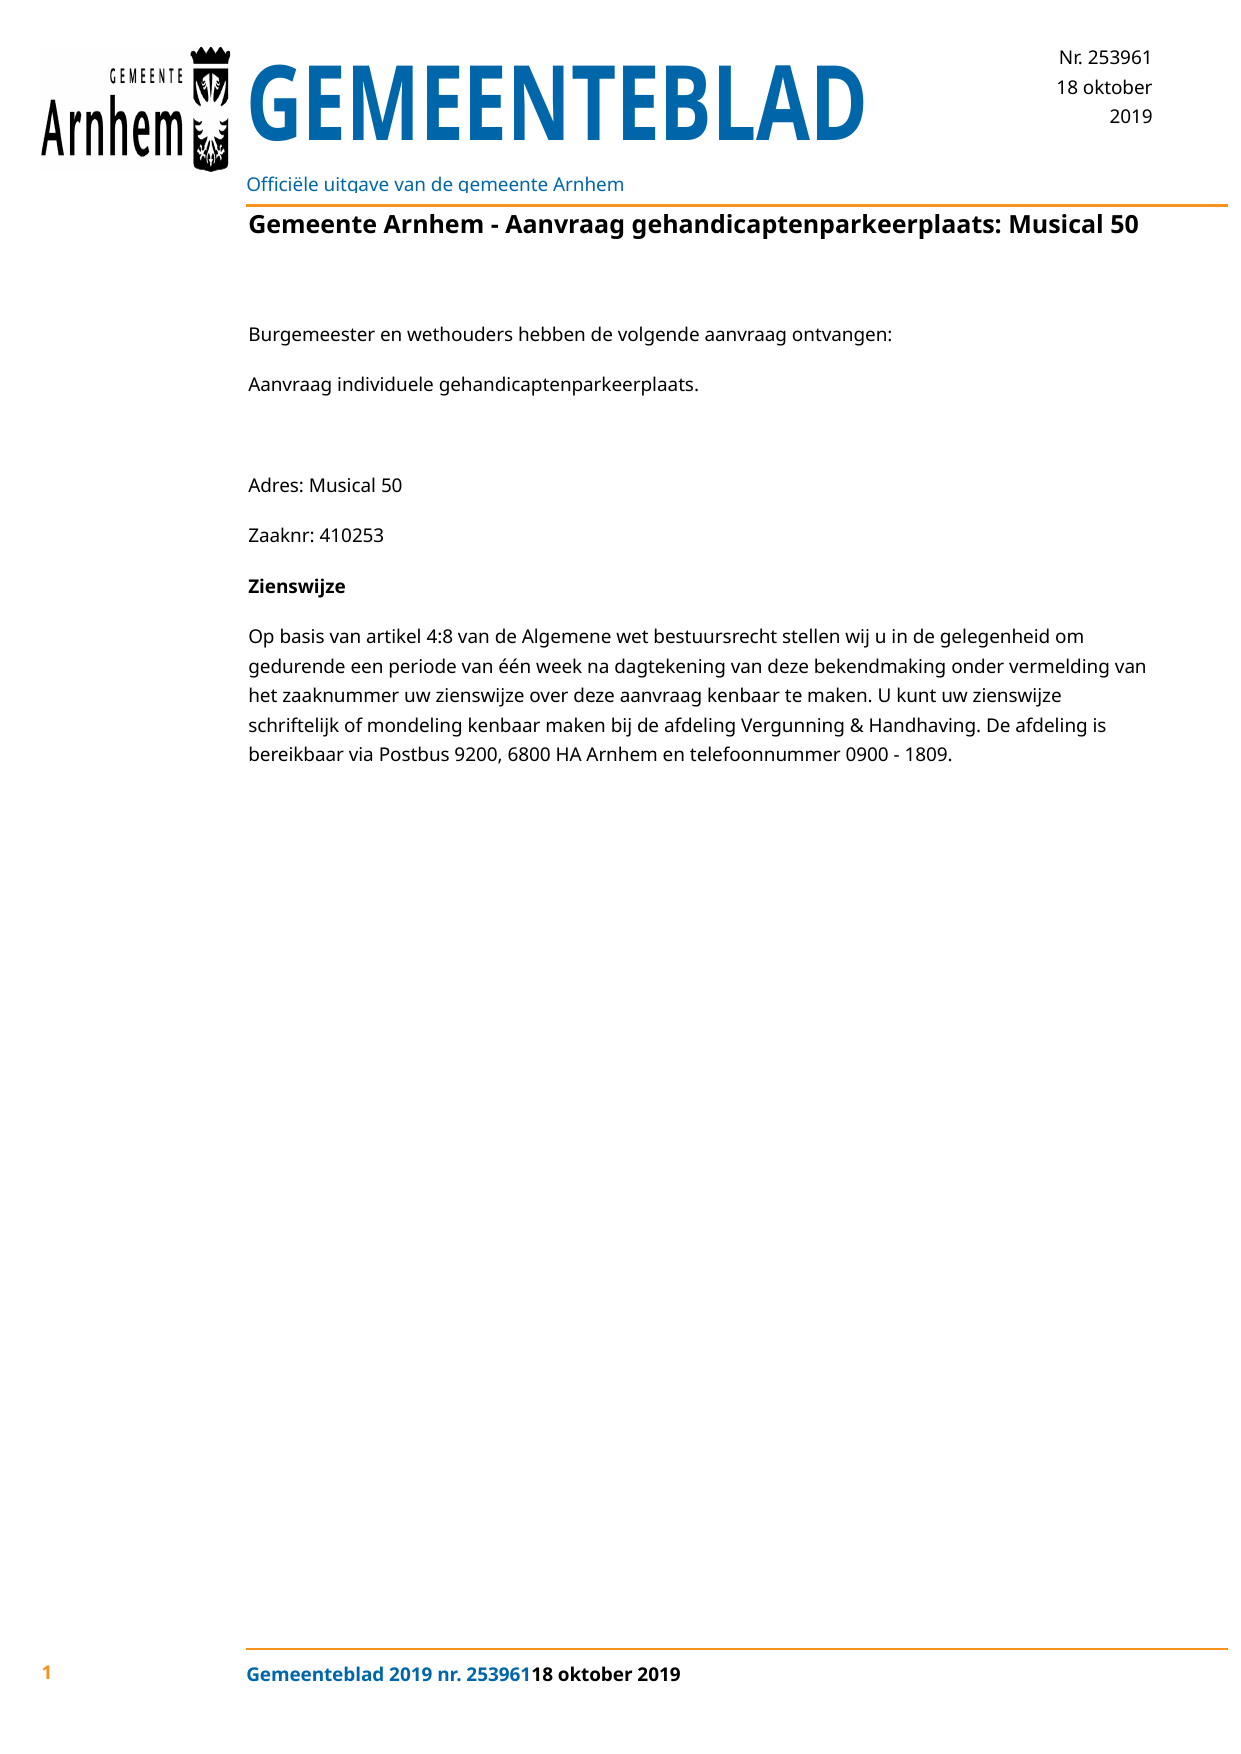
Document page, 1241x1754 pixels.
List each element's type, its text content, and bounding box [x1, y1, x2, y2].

text Gemeente Arnhem - Aanvraag gehandicaptenparkeerplaats: Musical 50 [248, 207, 1152, 241]
text Aanvraag individuele gehandicaptenparkeerplaats. [248, 371, 1152, 397]
text Zaaknr: 410253 [248, 522, 1152, 548]
text Adres: Musical 50 [248, 472, 1152, 498]
picture [41, 47, 231, 172]
text Burgemeester en wethouders hebben de volgende aanvraag ontvangen: [248, 321, 1152, 346]
text Op basis van artikel 4:8 van de Algemene wet bestuursrecht stellen wij u in de gelegenheid om gedurende een periode van één week na dagtekening van deze bekendmaking onder vermelding van het zaaknummer uw zienswijze over deze aanvraag kenbaar te maken. U kunt uw zienswijze schriftelijk of mondeling kenbaar maken bij de afdeling Vergunning & Handhaving. De afdeling is bereikbaar via Postbus 9200, 6800 HA Arnhem en telefoonnummer 0900 - 1809. [248, 623, 1152, 767]
text Zienswijze [248, 573, 1152, 598]
